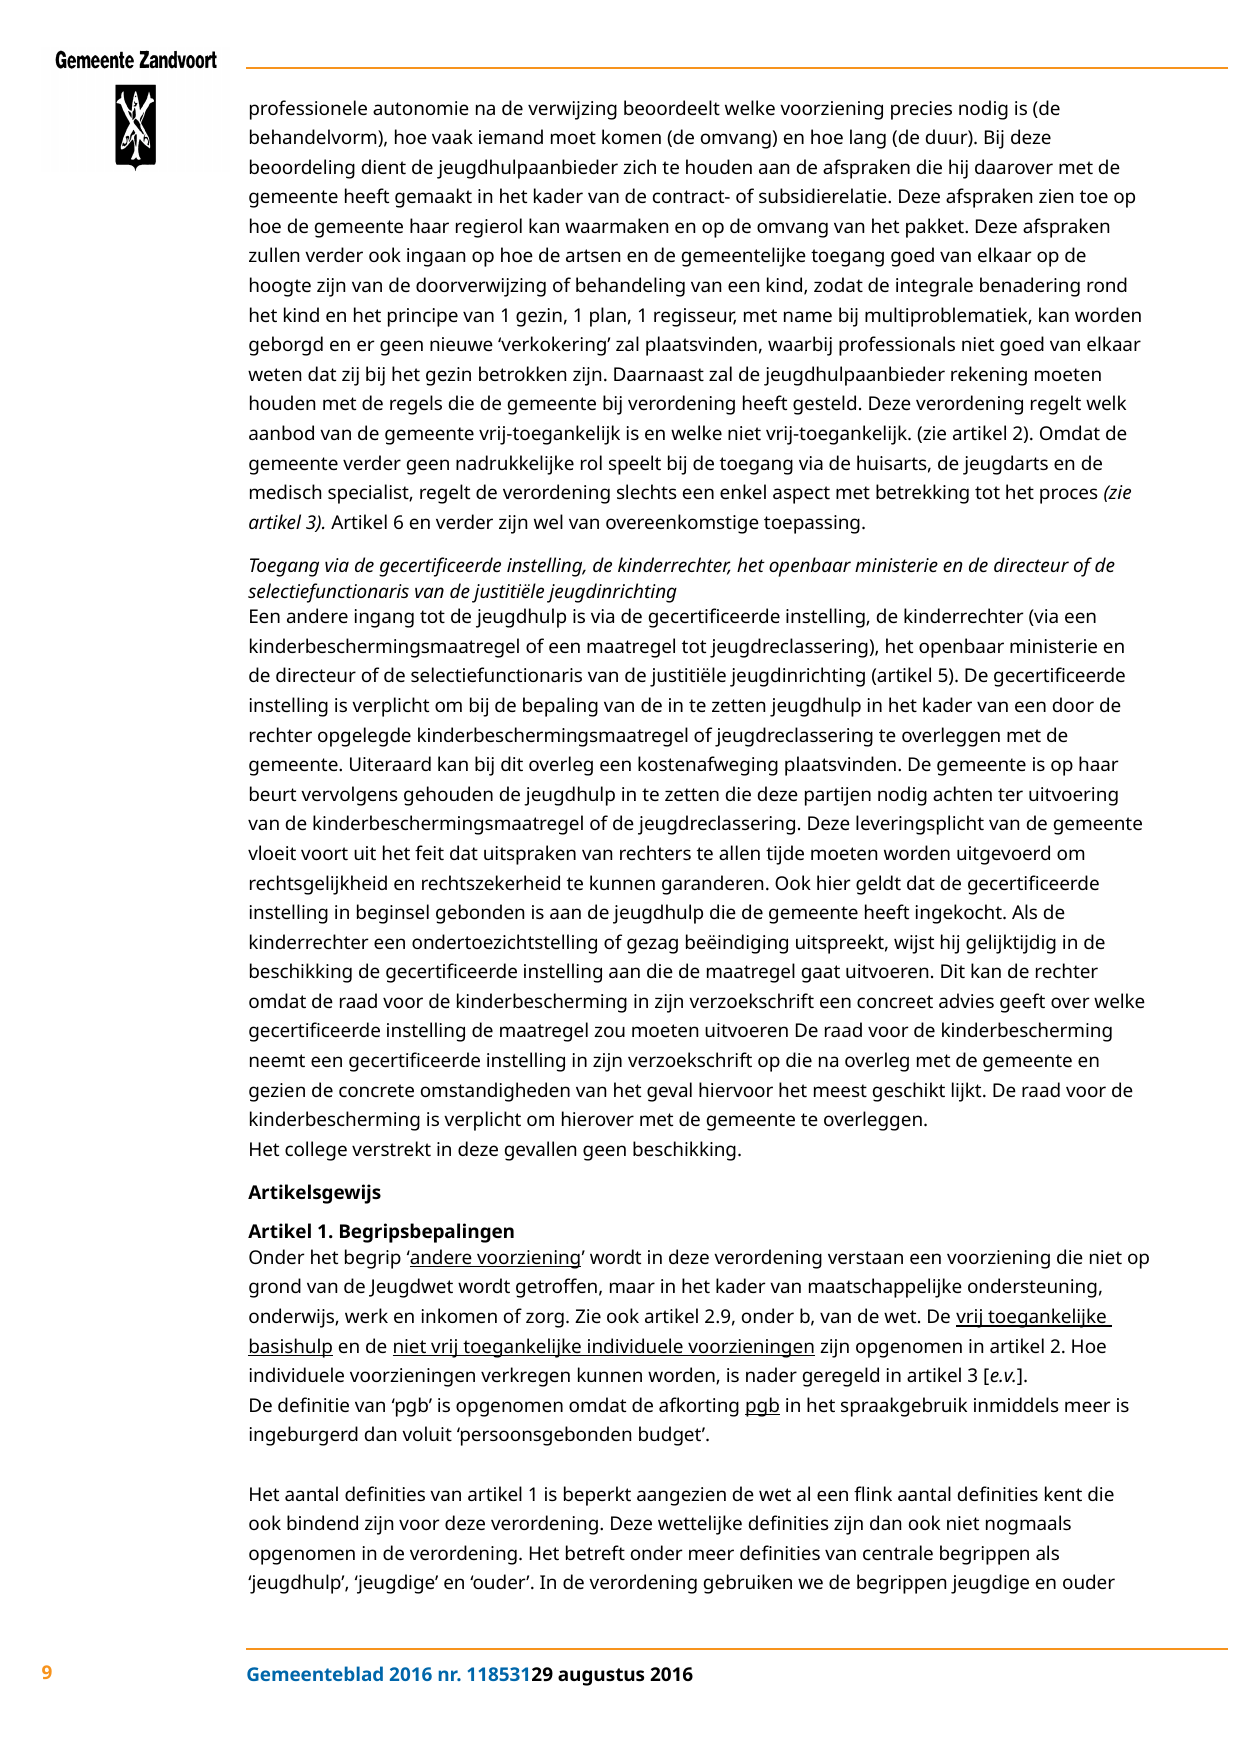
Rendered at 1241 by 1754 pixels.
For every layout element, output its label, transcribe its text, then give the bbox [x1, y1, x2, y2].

text professionele autonomie na de verwijzing beoordeelt welke voorziening precies nodig is (de behandelvorm), hoe vaak iemand moet komen (de omvang) en hoe lang (de duur). Bij deze beoordeling dient de jeugdhulpaanbieder zich te houden aan de afspraken die hij daarover met de gemeente heeft gemaakt in het kader van de contract- of subsidierelatie. Deze afspraken zien toe op hoe de gemeente haar regierol kan waarmaken en op de omvang van het pakket. Deze afspraken zullen verder ook ingaan op hoe de artsen en de gemeentelijke toegang goed van elkaar op de hoogte zijn van de doorverwijzing of behandeling van een kind, zodat de integrale benadering rond het kind en het principe van 1 gezin, 1 plan, 1 regisseur, met name bij multiproblematiek, kan worden geborgd en er geen nieuwe ‘verkokering’ zal plaatsvinden, waarbij professionals niet goed van elkaar weten dat zij bij het gezin betrokken zijn. Daarnaast zal de jeugdhulpaanbieder rekening moeten houden met de regels die de gemeente bij verordening heeft gesteld. Deze verordening regelt welk aanbod van de gemeente vrij-toegankelijk is en welke niet vrij-toegankelijk. (zie artikel 2). Omdat de gemeente verder geen nadrukkelijke rol speelt bij de toegang via de huisarts, de jeugdarts en de medisch specialist, regelt de verordening slechts een enkel aspect met betrekking tot het proces (zie artikel 3). Artikel 6 en verder zijn wel van overeenkomstige toepassing. [248, 95, 1152, 535]
text Het college verstrekt in deze gevallen geen beschikking. [248, 1136, 1152, 1162]
text Artikel 1. Begripsbepalingen [248, 1218, 1152, 1244]
text Een andere ingang tot de jeugdhulp is via de gecertificeerde instelling, de kinderrechter (via een kinderbeschermingsmaatregel of een maatregel tot jeugdreclassering), het openbaar ministerie en de directeur of de selectiefunctionaris van de justitiële jeugdinrichting (artikel 5). De gecertificeerde instelling is verplicht om bij de bepaling van de in te zetten jeugdhulp in het kader van een door de rechter opgelegde kinderbeschermingsmaatregel of jeugdreclassering te overleggen met de gemeente. Uiteraard kan bij dit overleg een kostenafweging plaatsvinden. De gemeente is op haar beurt vervolgens gehouden de jeugdhulp in te zetten die deze partijen nodig achten ter uitvoering van de kinderbeschermingsmaatregel of de jeugdreclassering. Deze leveringsplicht van de gemeente vloeit voort uit het feit dat uitspraken van rechters te allen tijde moeten worden uitgevoerd om rechtsgelijkheid en rechtszekerheid te kunnen garanderen. Ook hier geldt dat de gecertificeerde instelling in beginsel gebonden is aan de jeugdhulp die de gemeente heeft ingekocht. Als de kinderrechter een ondertoezichtstelling of gezag beëindiging uitspreekt, wijst hij gelijktijdig in de beschikking de gecertificeerde instelling aan die de maatregel gaat uitvoeren. Dit kan de rechter omdat de raad voor de kinderbescherming in zijn verzoekschrift een concreet advies geeft over welke gecertificeerde instelling de maatregel zou moeten uitvoeren De raad voor de kinderbescherming neemt een gecertificeerde instelling in zijn verzoekschrift op die na overleg met de gemeente en gezien de concrete omstandigheden van het geval hiervoor het meest geschikt lijkt. De raad voor de kinderbescherming is verplicht om hierover met de gemeente te overleggen. [248, 603, 1152, 1132]
picture [41, 47, 231, 172]
text De definitie van ‘pgb’ is opgenomen omdat de afkorting pgb in het spraakgebruik inmiddels meer is ingeburgerd dan voluit ‘persoonsgebonden budget’. [248, 1392, 1152, 1447]
text Onder het begrip ‘andere voorziening’ wordt in deze verordening verstaan een voorziening die niet op grond van de Jeugdwet wordt getroffen, maar in het kader van maatschappelijke ondersteuning, onderwijs, werk en inkomen of zorg. Zie ook artikel 2.9, onder b, van de wet. De vrij toegankelijke basishulp en de niet vrij toegankelijke individuele voorzieningen zijn opgenomen in artikel 2. Hoe individuele voorzieningen verkregen kunnen worden, is nader geregeld in artikel 3 [e.v.]. [248, 1244, 1152, 1388]
text Het aantal definities van artikel 1 is beperkt aangezien de wet al een flink aantal definities kent die ook bindend zijn voor deze verordening. Deze wettelijke definities zijn dan ook niet nogmaals opgenomen in de verordening. Het betreft onder meer definities van centrale begrippen als ‘jeugdhulp’, ‘jeugdige’ en ‘ouder’. In de verordening gebruiken we de begrippen jeugdige en ouder [248, 1481, 1152, 1595]
text Artikelsgewijs [248, 1179, 1152, 1205]
text Toegang via de gecertificeerde instelling, de kinderrechter, het openbaar ministerie en de directeur of de selectiefunctionaris van de justitiële jeugdinrichting [248, 552, 1152, 603]
